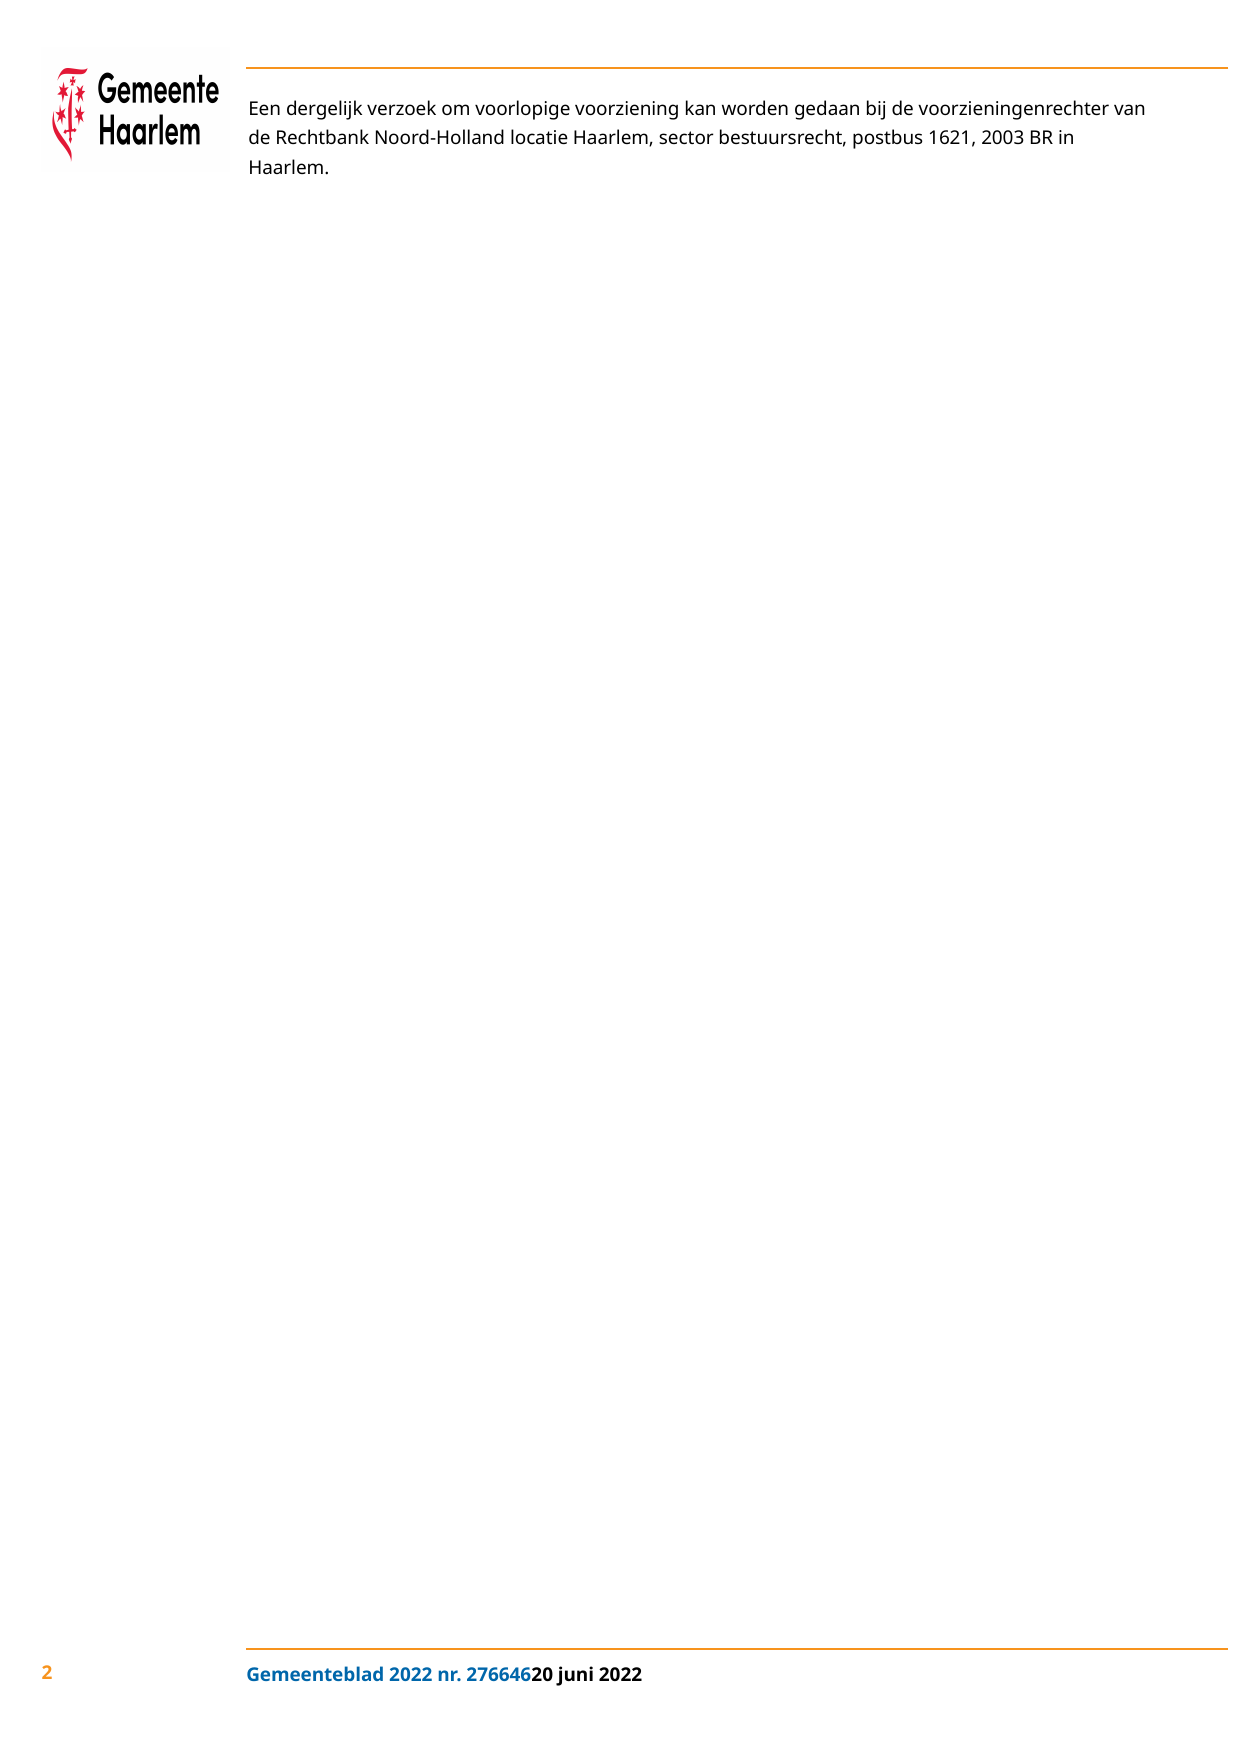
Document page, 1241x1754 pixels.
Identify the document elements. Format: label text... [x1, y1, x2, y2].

text Een dergelijk verzoek om voorlopige voorziening kan worden gedaan bij de voorzieningenrechter van de Rechtbank Noord-Holland locatie Haarlem, sector bestuursrecht, postbus 1621, 2003 BR in Haarlem. [248, 95, 1152, 180]
picture [41, 47, 231, 172]
